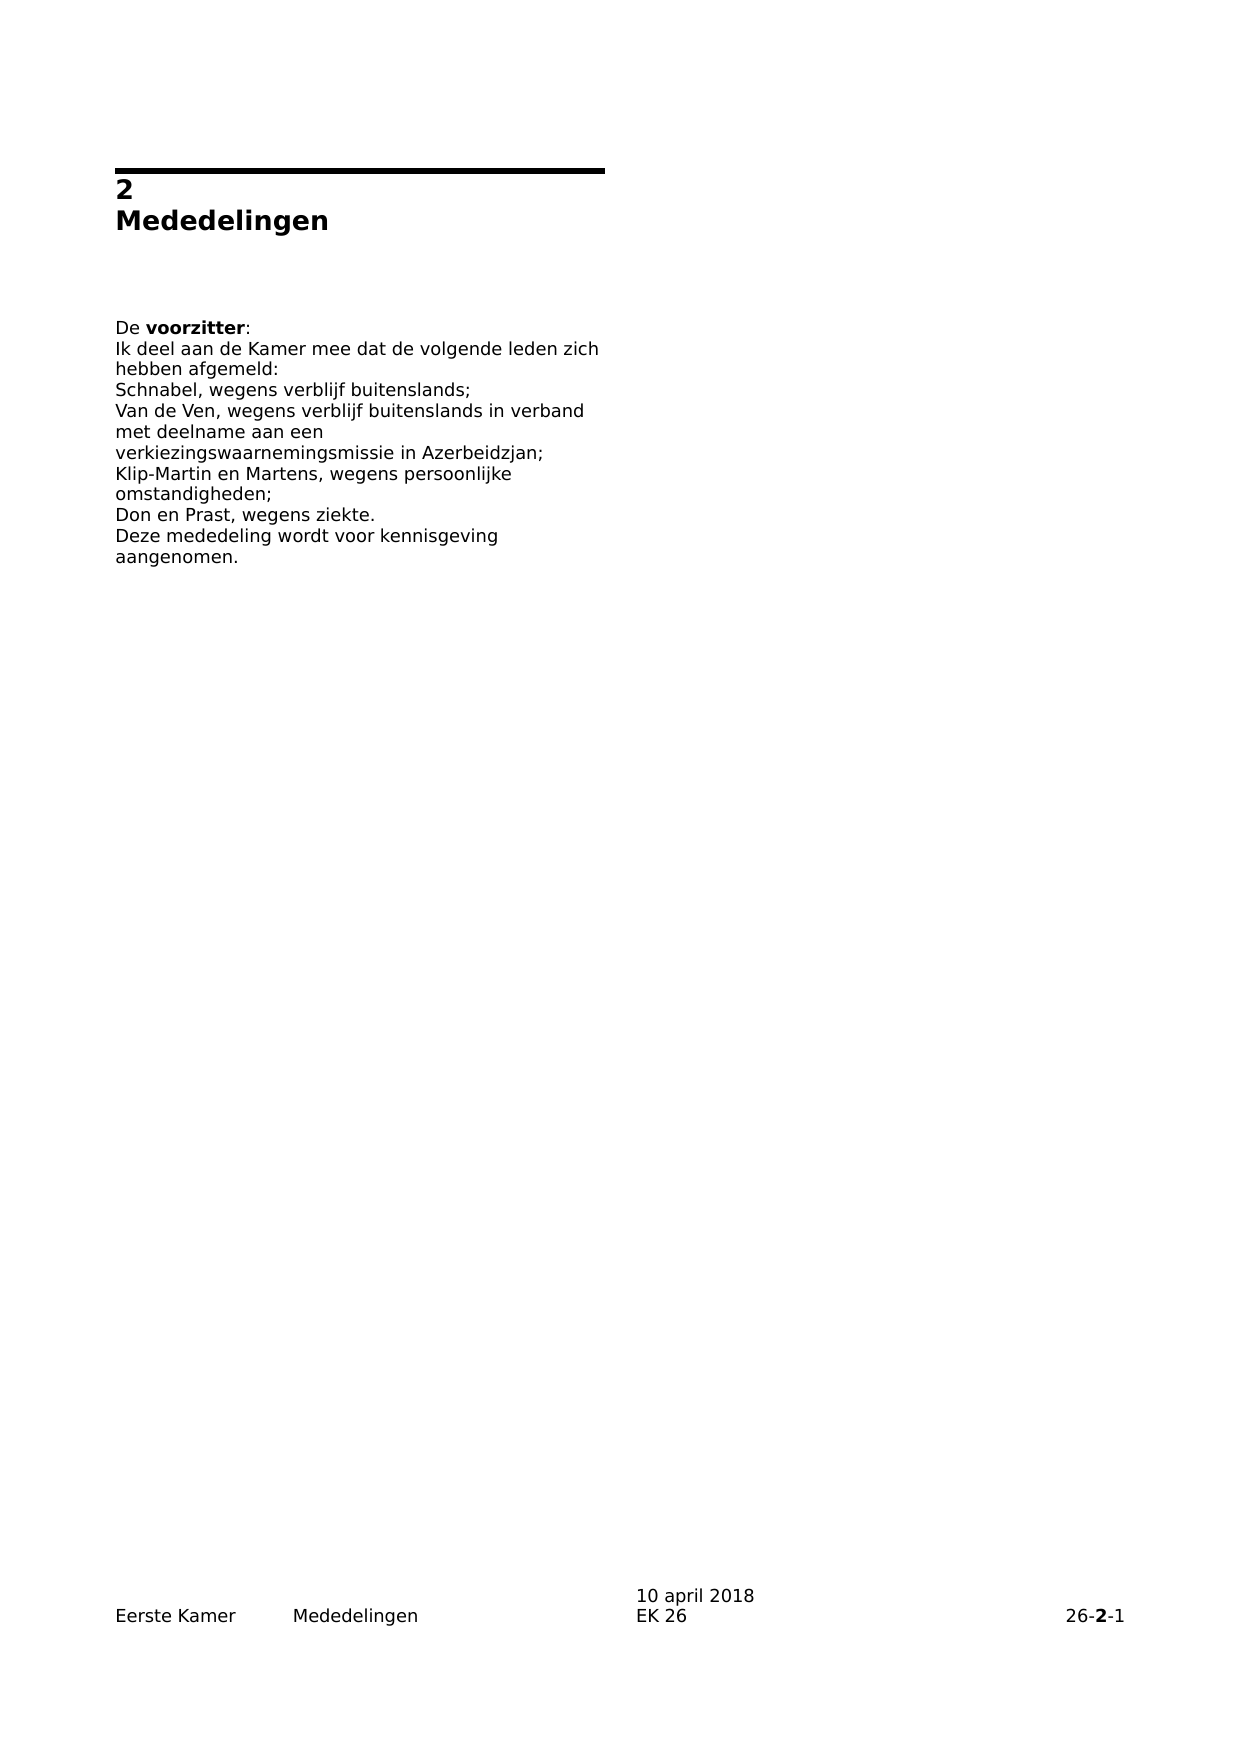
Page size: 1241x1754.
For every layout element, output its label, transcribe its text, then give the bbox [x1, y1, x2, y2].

text Van de Ven, wegens verblijf buitenslands in verband met deelname aan een verkiezingswaarnemingsmissie in Azerbeidzjan; [115, 401, 605, 463]
text Don en Prast, wegens ziekte. [115, 505, 605, 526]
text Deze mededeling wordt voor kennisgeving aangenomen. [115, 526, 605, 567]
text Ik deel aan de Kamer mee dat de volgende leden zich hebben afgemeld: [115, 338, 605, 380]
text Schnabel, wegens verblijf buitenslands; [115, 380, 605, 401]
text De voorzitter: [115, 318, 605, 338]
text Klip-Martin en Martens, wegens persoonlijke omstandigheden; [115, 463, 605, 505]
title 2 Mededelingen [115, 174, 605, 237]
